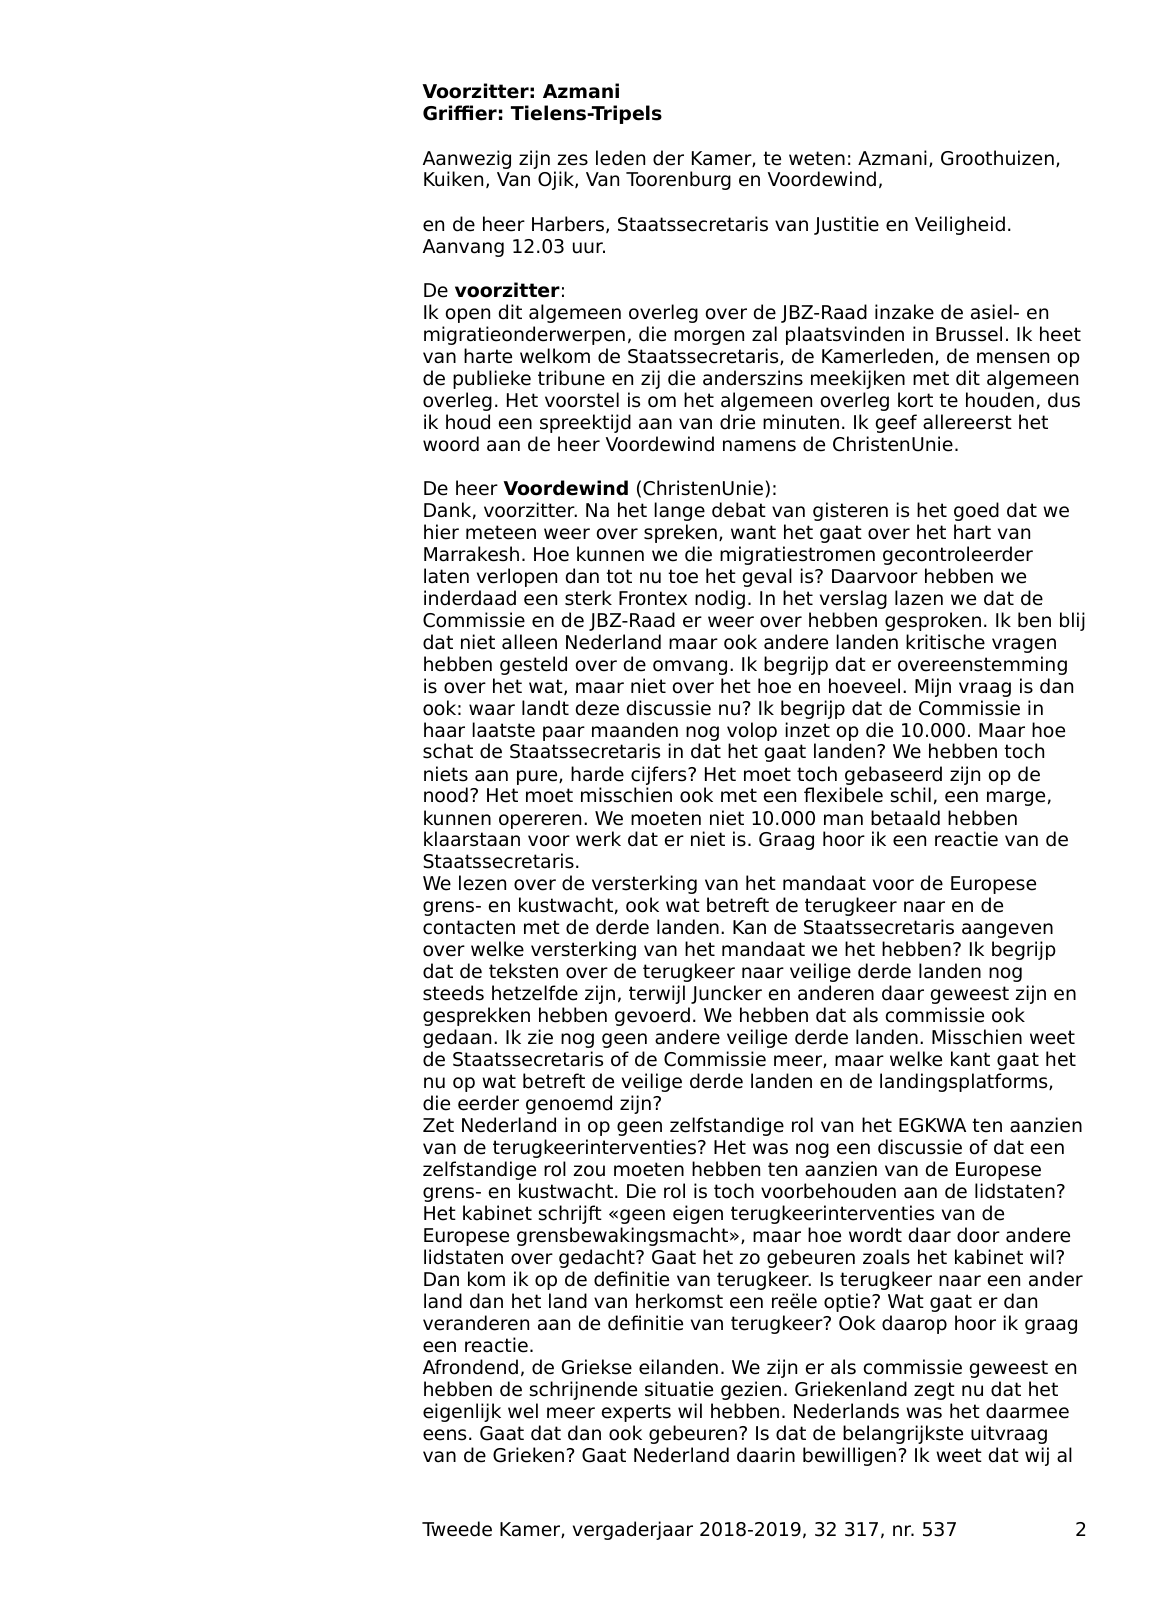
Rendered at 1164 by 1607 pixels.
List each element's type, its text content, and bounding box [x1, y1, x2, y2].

text Aanwezig zijn zes leden der Kamer, te weten: Azmani, Groothuizen, Kuiken, Van Ojik, Van Toorenburg en Voordewind, [422, 147, 1087, 191]
text De heer Voordewind (ChristenUnie): [422, 478, 1087, 500]
text Voorzitter: Azmani [422, 81, 1087, 103]
text De voorzitter: [422, 280, 1087, 302]
text Zet Nederland in op geen zelfstandige rol van het EGKWA ten aanzien van de terugkeerinterventies? Het was nog een discussie of dat een zelfstandige rol zou moeten hebben ten aanzien van de Europese grens- en kustwacht. Die rol is toch voorbehouden aan de lidstaten? Het kabinet schrijft «geen eigen terugkeerinterventies van de Europese grensbewakingsmacht», maar hoe wordt daar door andere lidstaten over gedacht? Gaat het zo gebeuren zoals het kabinet wil? [422, 1115, 1087, 1269]
text Griffier: Tielens-Tripels [422, 103, 1087, 125]
text Afrondend, de Griekse eilanden. We zijn er als commissie geweest en hebben de schrijnende situatie gezien. Griekenland zegt nu dat het eigenlijk wel meer experts wil hebben. Nederlands was het daarmee eens. Gaat dat dan ook gebeuren? Is dat de belangrijkste uitvraag van de Grieken? Gaat Nederland daarin bewilligen? Ik weet dat wij al [422, 1357, 1087, 1467]
text Ik open dit algemeen overleg over de JBZ-Raad inzake de asiel- en migratieonderwerpen, die morgen zal plaatsvinden in Brussel. Ik heet van harte welkom de Staatssecretaris, de Kamerleden, de mensen op de publieke tribune en zij die anderszins meekijken met dit algemeen overleg. Het voorstel is om het algemeen overleg kort te houden, dus ik houd een spreektijd aan van drie minuten. Ik geef allereerst het woord aan de heer Voordewind namens de ChristenUnie. [422, 302, 1087, 456]
text We lezen over de versterking van het mandaat voor de Europese grens- en kustwacht, ook wat betreft de terugkeer naar en de contacten met de derde landen. Kan de Staatssecretaris aangeven over welke versterking van het mandaat we het hebben? Ik begrijp dat de teksten over de terugkeer naar veilige derde landen nog steeds hetzelfde zijn, terwijl Juncker en anderen daar geweest zijn en gesprekken hebben gevoerd. We hebben dat als commissie ook gedaan. Ik zie nog geen andere veilige derde landen. Misschien weet de Staatssecretaris of de Commissie meer, maar welke kant gaat het nu op wat betreft de veilige derde landen en de landingsplatforms, die eerder genoemd zijn? [422, 873, 1087, 1115]
text Dan kom ik op de definitie van terugkeer. Is terugkeer naar een ander land dan het land van herkomst een reële optie? Wat gaat er dan veranderen aan de definitie van terugkeer? Ook daarop hoor ik graag een reactie. [422, 1269, 1087, 1357]
text en de heer Harbers, Staatssecretaris van Justitie en Veiligheid. [422, 213, 1087, 236]
text Aanvang 12.03 uur. [422, 236, 1087, 257]
text Dank, voorzitter. Na het lange debat van gisteren is het goed dat we hier meteen weer over spreken, want het gaat over het hart van Marrakesh. Hoe kunnen we die migratiestromen gecontroleerder laten verlopen dan tot nu toe het geval is? Daarvoor hebben we inderdaad een sterk Frontex nodig. In het verslag lazen we dat de Commissie en de JBZ-Raad er weer over hebben gesproken. Ik ben blij dat niet alleen Nederland maar ook andere landen kritische vragen hebben gesteld over de omvang. Ik begrijp dat er overeenstemming is over het wat, maar niet over het hoe en hoeveel. Mijn vraag is dan ook: waar landt deze discussie nu? Ik begrijp dat de Commissie in haar laatste paar maanden nog volop inzet op die 10.000. Maar hoe schat de Staatssecretaris in dat het gaat landen? We hebben toch niets aan pure, harde cijfers? Het moet toch gebaseerd zijn op de nood? Het moet misschien ook met een flexibele schil, een marge, kunnen opereren. We moeten niet 10.000 man betaald hebben klaarstaan voor werk dat er niet is. Graag hoor ik een reactie van de Staatssecretaris. [422, 500, 1087, 873]
